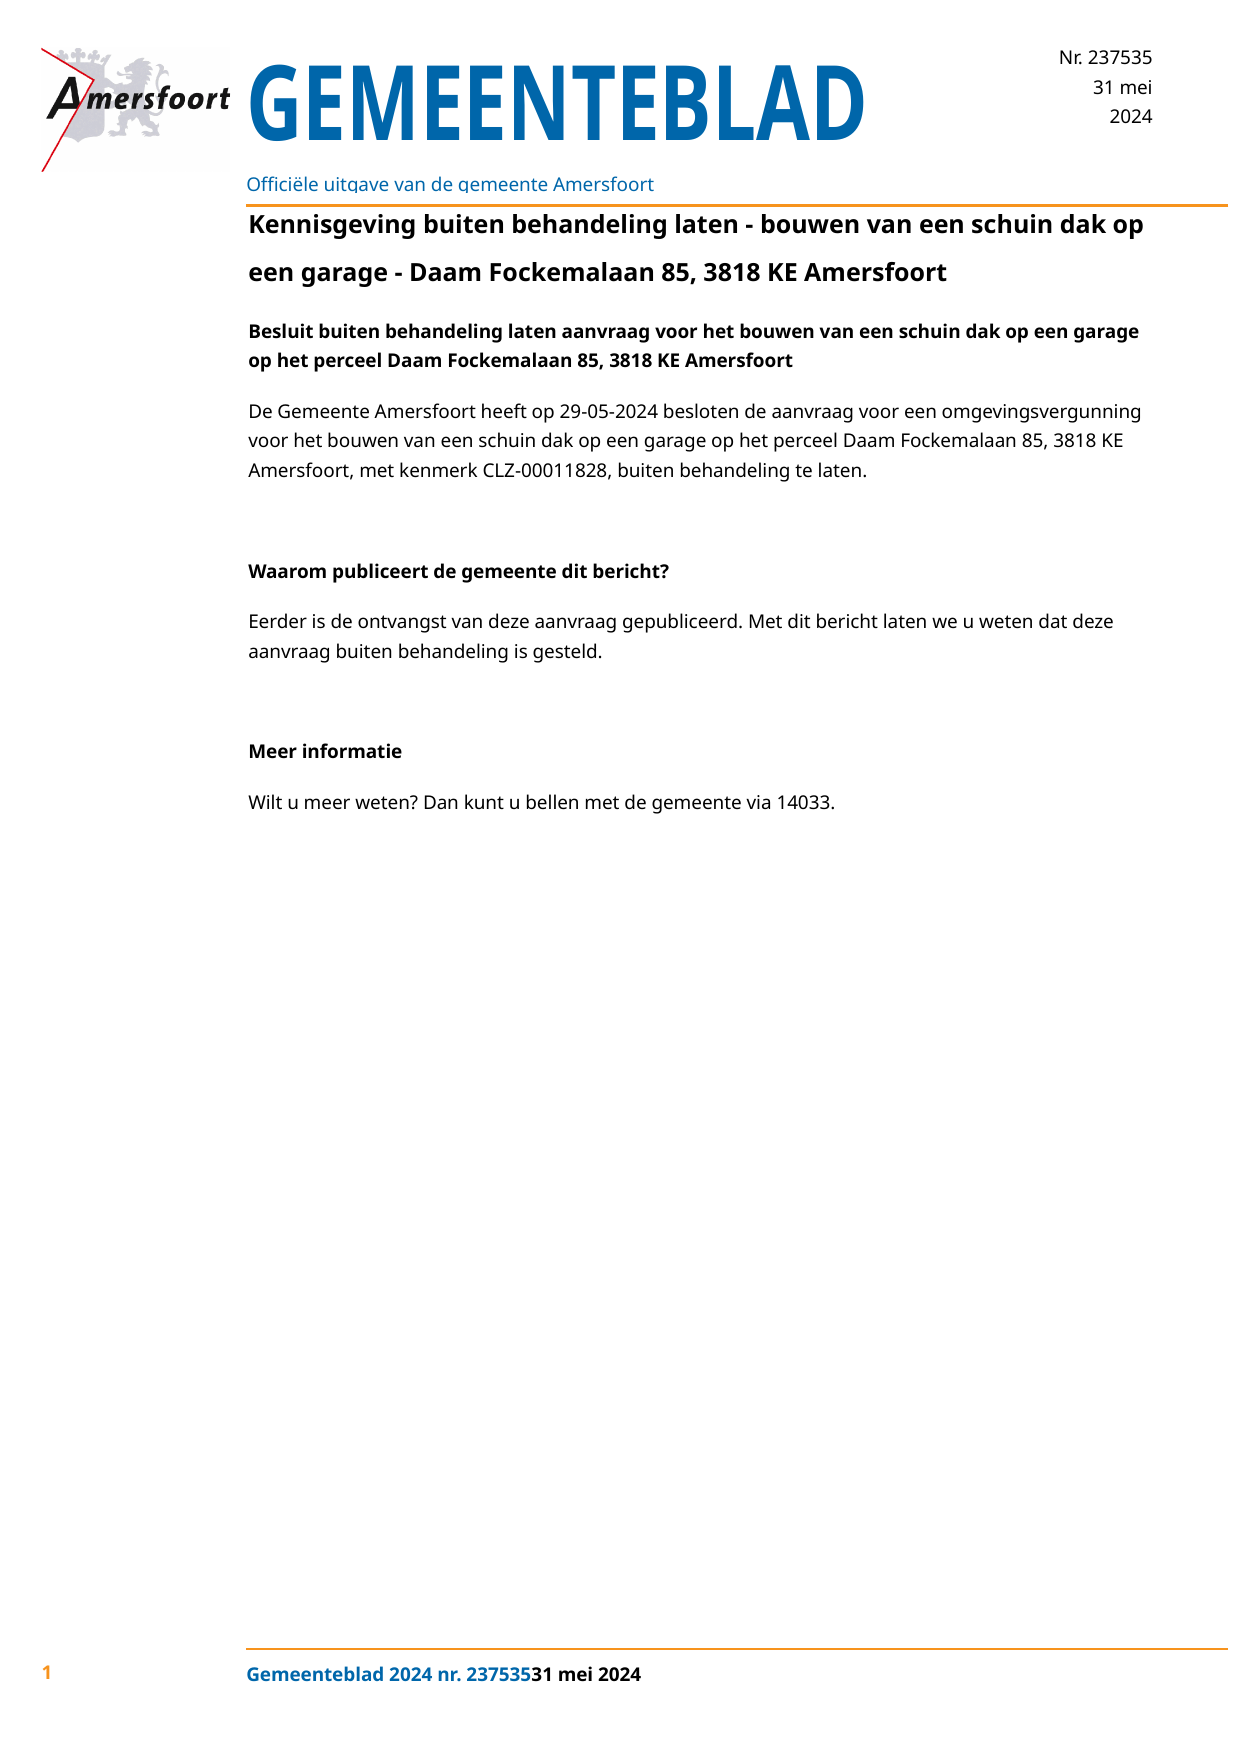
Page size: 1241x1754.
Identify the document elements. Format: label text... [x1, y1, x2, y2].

text Wilt u meer weten? Dan kunt u bellen met de gemeente via 14033. [248, 789, 1152, 815]
text Besluit buiten behandeling laten aanvraag voor het bouwen van een schuin dak op een garage op het perceel Daam Fockemalaan 85, 3818 KE Amersfoort [248, 318, 1152, 373]
text Eerder is de ontvangst van deze aanvraag gepubliceerd. Met dit bericht laten we u weten dat deze aanvraag buiten behandeling is gesteld. [248, 608, 1152, 664]
text Waarom publiceert de gemeente dit bericht? [248, 558, 1152, 584]
picture [41, 47, 231, 172]
text Meer informatie [248, 739, 1152, 764]
text De Gemeente Amersfoort heeft op 29-05-2024 besloten de aanvraag voor een omgevingsvergunning voor het bouwen van een schuin dak op een garage op het perceel Daam Fockemalaan 85, 3818 KE Amersfoort, met kenmerk CLZ-00011828, buiten behandeling te laten. [248, 398, 1152, 483]
text Kennisgeving buiten behandeling laten - bouwen van een schuin dak op een garage - Daam Fockemalaan 85, 3818 KE Amersfoort [248, 207, 1152, 288]
